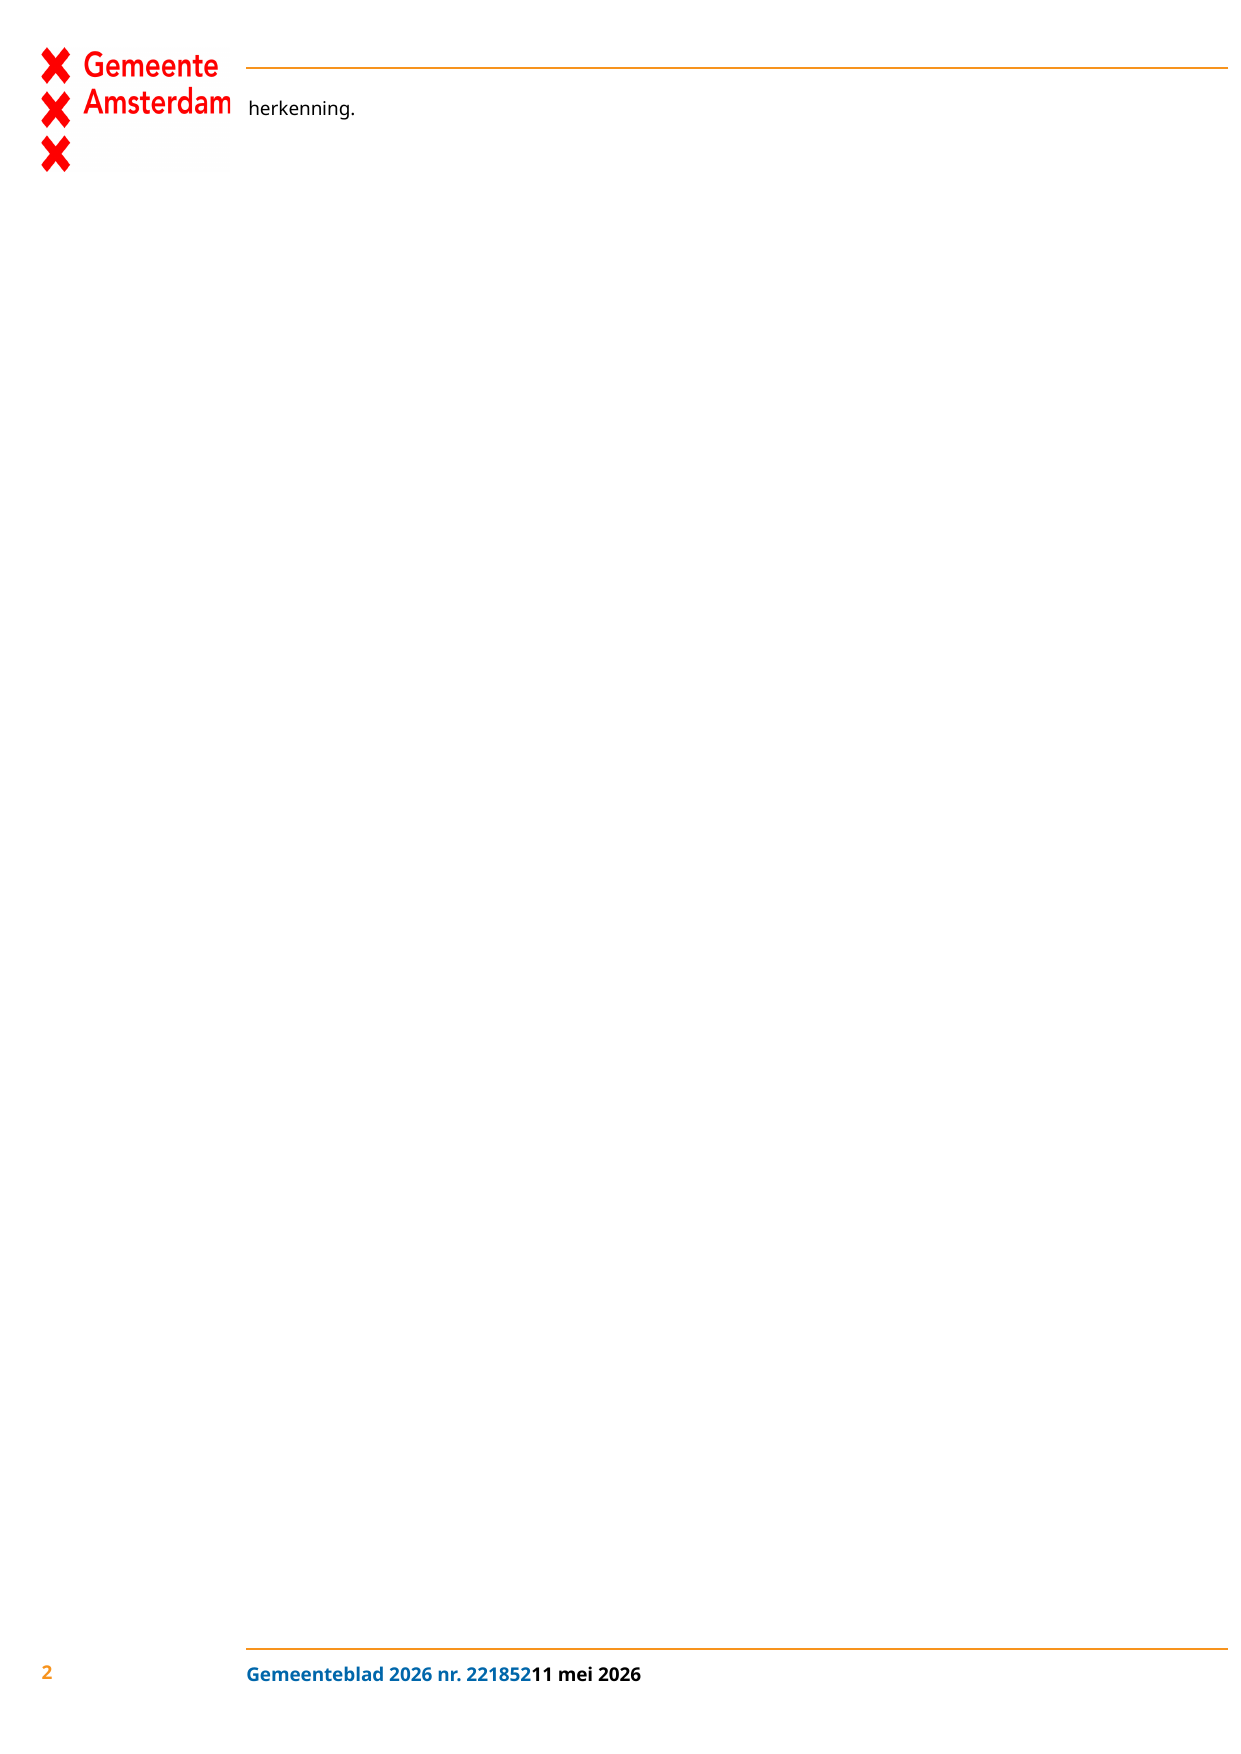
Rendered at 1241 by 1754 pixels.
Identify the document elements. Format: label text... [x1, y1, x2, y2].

picture [41, 47, 231, 172]
text herkenning. [248, 95, 1152, 121]
